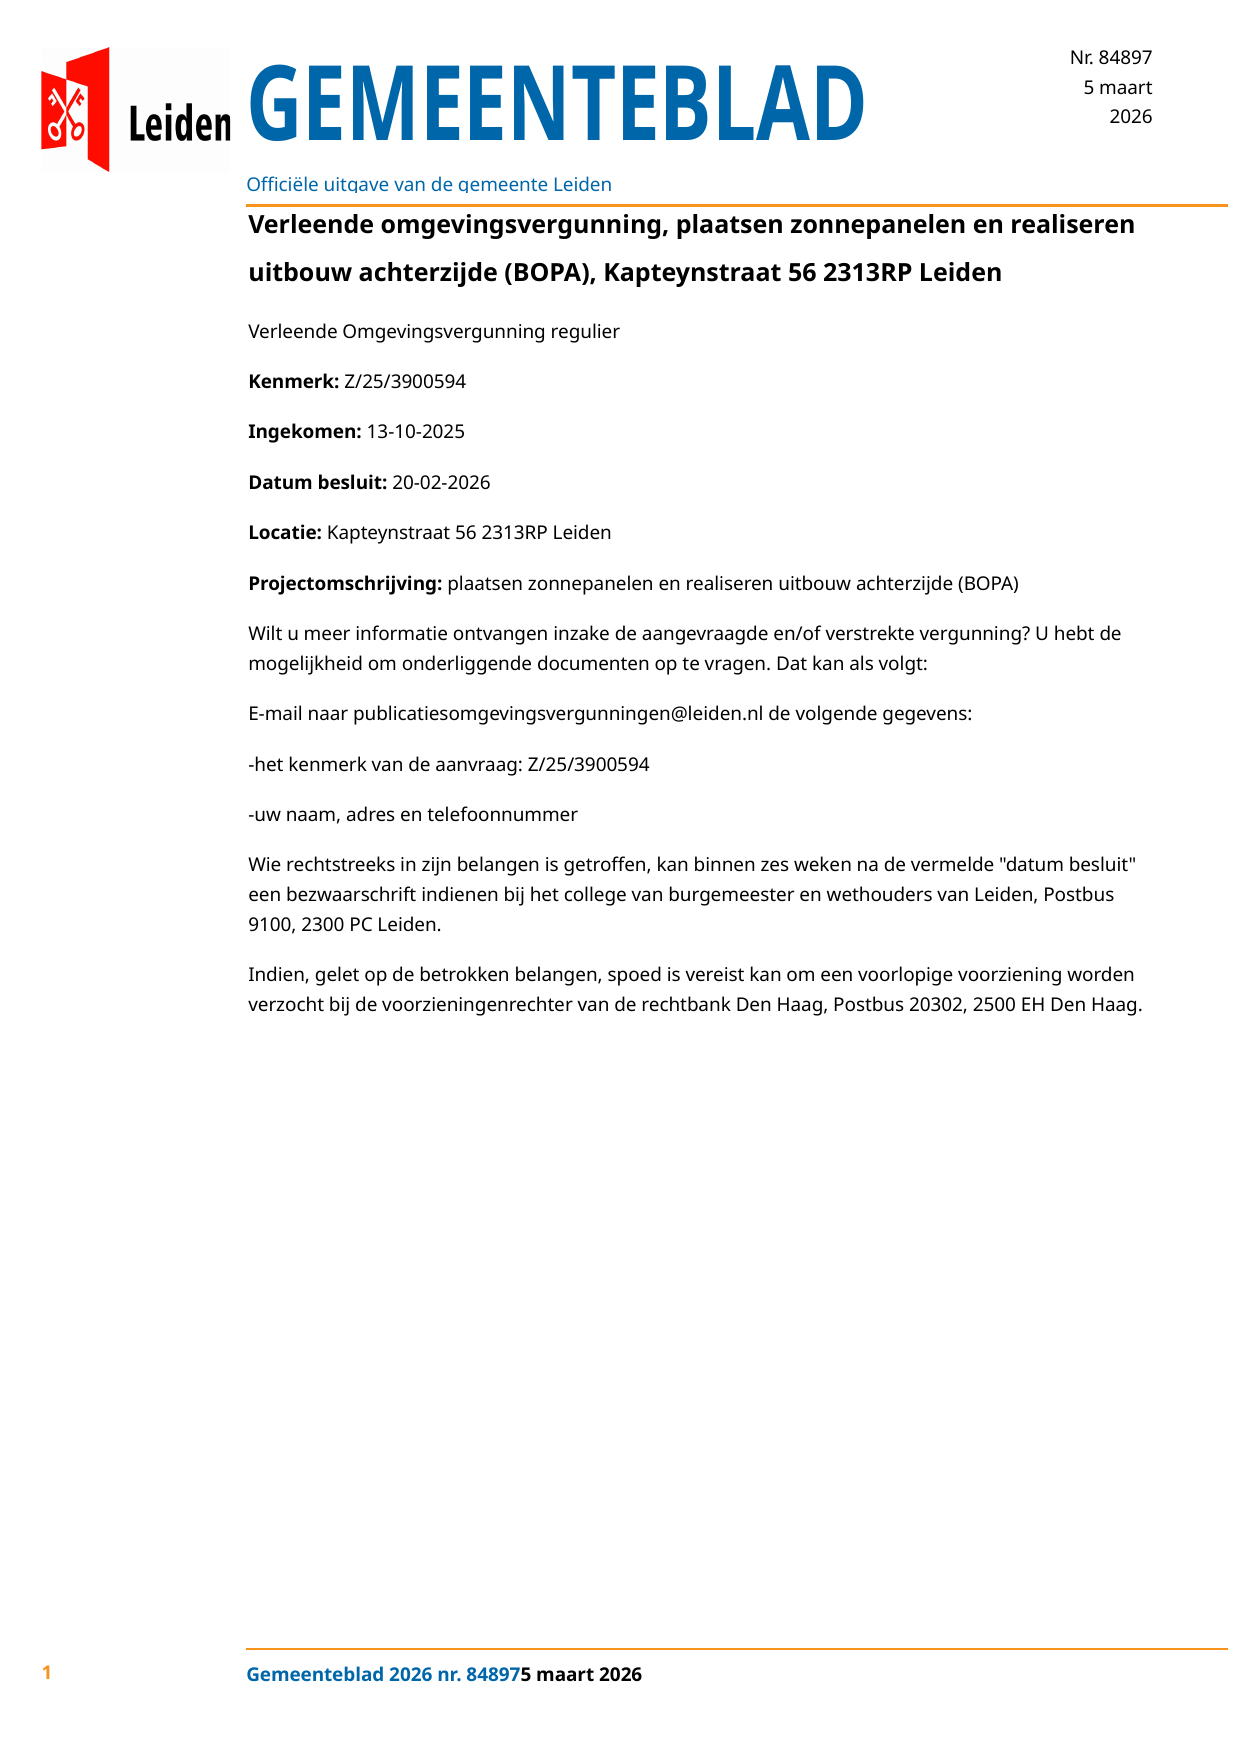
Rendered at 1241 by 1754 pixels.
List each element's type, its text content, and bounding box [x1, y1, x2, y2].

text Verleende Omgevingsvergunning regulier [248, 318, 1152, 344]
text Locatie: Kapteynstraat 56 2313RP Leiden [248, 519, 1152, 545]
text Datum besluit: 20-02-2026 [248, 469, 1152, 495]
text E-mail naar publicatiesomgevingsvergunningen@leiden.nl de volgende gegevens: [248, 700, 1152, 726]
picture [41, 47, 231, 172]
text Wie rechtstreeks in zijn belangen is getroffen, kan binnen zes weken na de vermelde "datum besluit" een bezwaarschrift indienen bij het college van burgemeester en wethouders van Leiden, Postbus 9100, 2300 PC Leiden. [248, 852, 1152, 937]
text Verleende omgevingsvergunning, plaatsen zonnepanelen en realiseren uitbouw achterzijde (BOPA), Kapteynstraat 56 2313RP Leiden [248, 207, 1152, 288]
text Kenmerk: Z/25/3900594 [248, 368, 1152, 394]
text Indien, gelet op de betrokken belangen, spoed is vereist kan om een voorlopige voorziening worden verzocht bij de voorzieningenrechter van de rechtbank Den Haag, Postbus 20302, 2500 EH Den Haag. [248, 961, 1152, 1017]
text Ingekomen: 13-10-2025 [248, 419, 1152, 444]
text -uw naam, adres en telefoonnummer [248, 801, 1152, 827]
text -het kenmerk van de aanvraag: Z/25/3900594 [248, 751, 1152, 777]
text Projectomschrijving: plaatsen zonnepanelen en realiseren uitbouw achterzijde (BOPA) [248, 570, 1152, 596]
text Wilt u meer informatie ontvangen inzake de aangevraagde en/of verstrekte vergunning? U hebt de mogelijkheid om onderliggende documenten op te vragen. Dat kan als volgt: [248, 620, 1152, 676]
